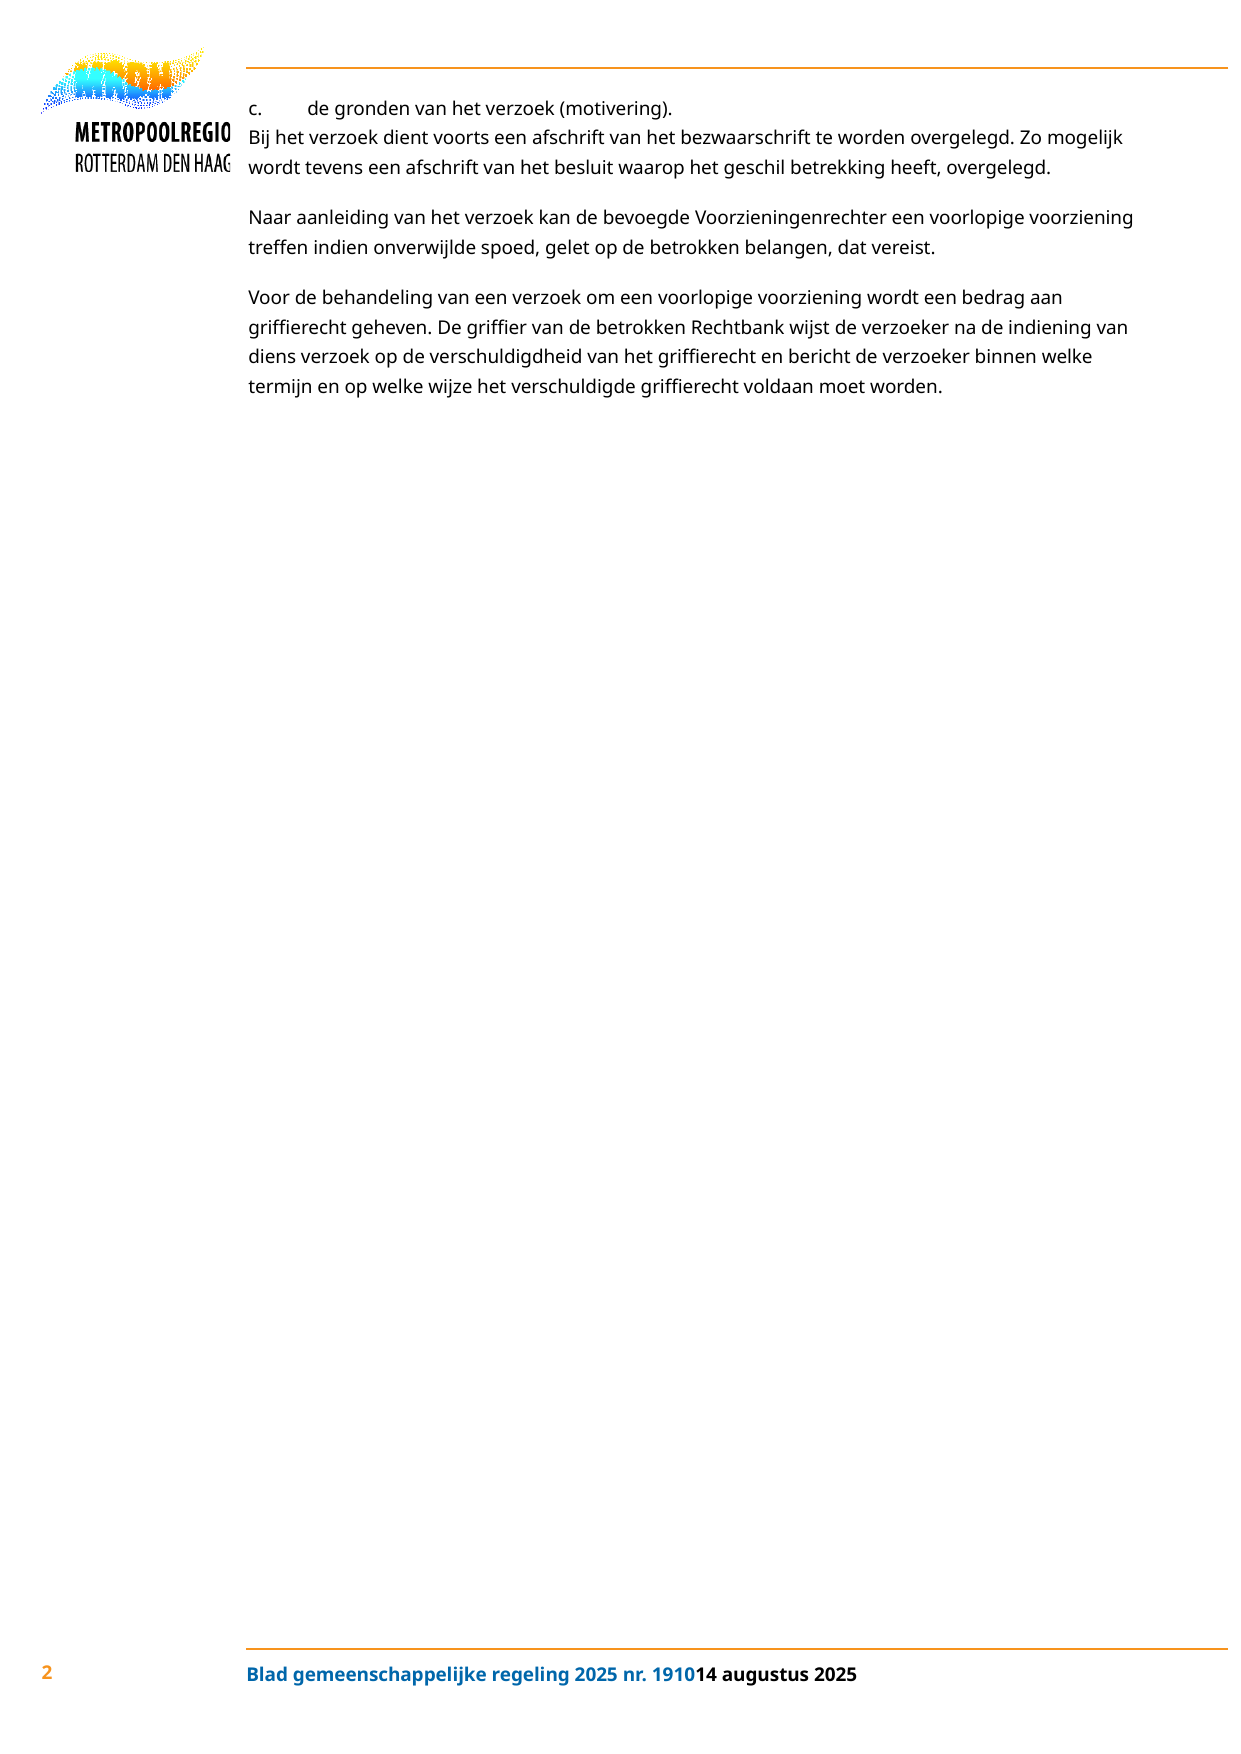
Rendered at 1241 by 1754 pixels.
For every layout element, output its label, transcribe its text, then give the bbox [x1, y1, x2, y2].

text Voor de behandeling van een verzoek om een voorlopige voorziening wordt een bedrag aan griffierecht geheven. De griffier van de betrokken Rechtbank wijst de verzoeker na de indiening van diens verzoek op de verschuldigdheid van het griffierecht en bericht de verzoeker binnen welke termijn en op welke wijze het verschuldigde griffierecht voldaan moet worden. [248, 284, 1152, 399]
text Bij het verzoek dient voorts een afschrift van het bezwaarschrift te worden overgelegd. Zo mogelijk wordt tevens een afschrift van het besluit waarop het geschil betrekking heeft, overgelegd. [248, 124, 1152, 180]
picture [41, 47, 231, 172]
list de gronden van het verzoek (motivering). [248, 95, 1152, 121]
text Naar aanleiding van het verzoek kan de bevoegde Voorzieningenrechter een voorlopige voorziening treffen indien onverwijlde spoed, gelet op de betrokken belangen, dat vereist. [248, 204, 1152, 260]
